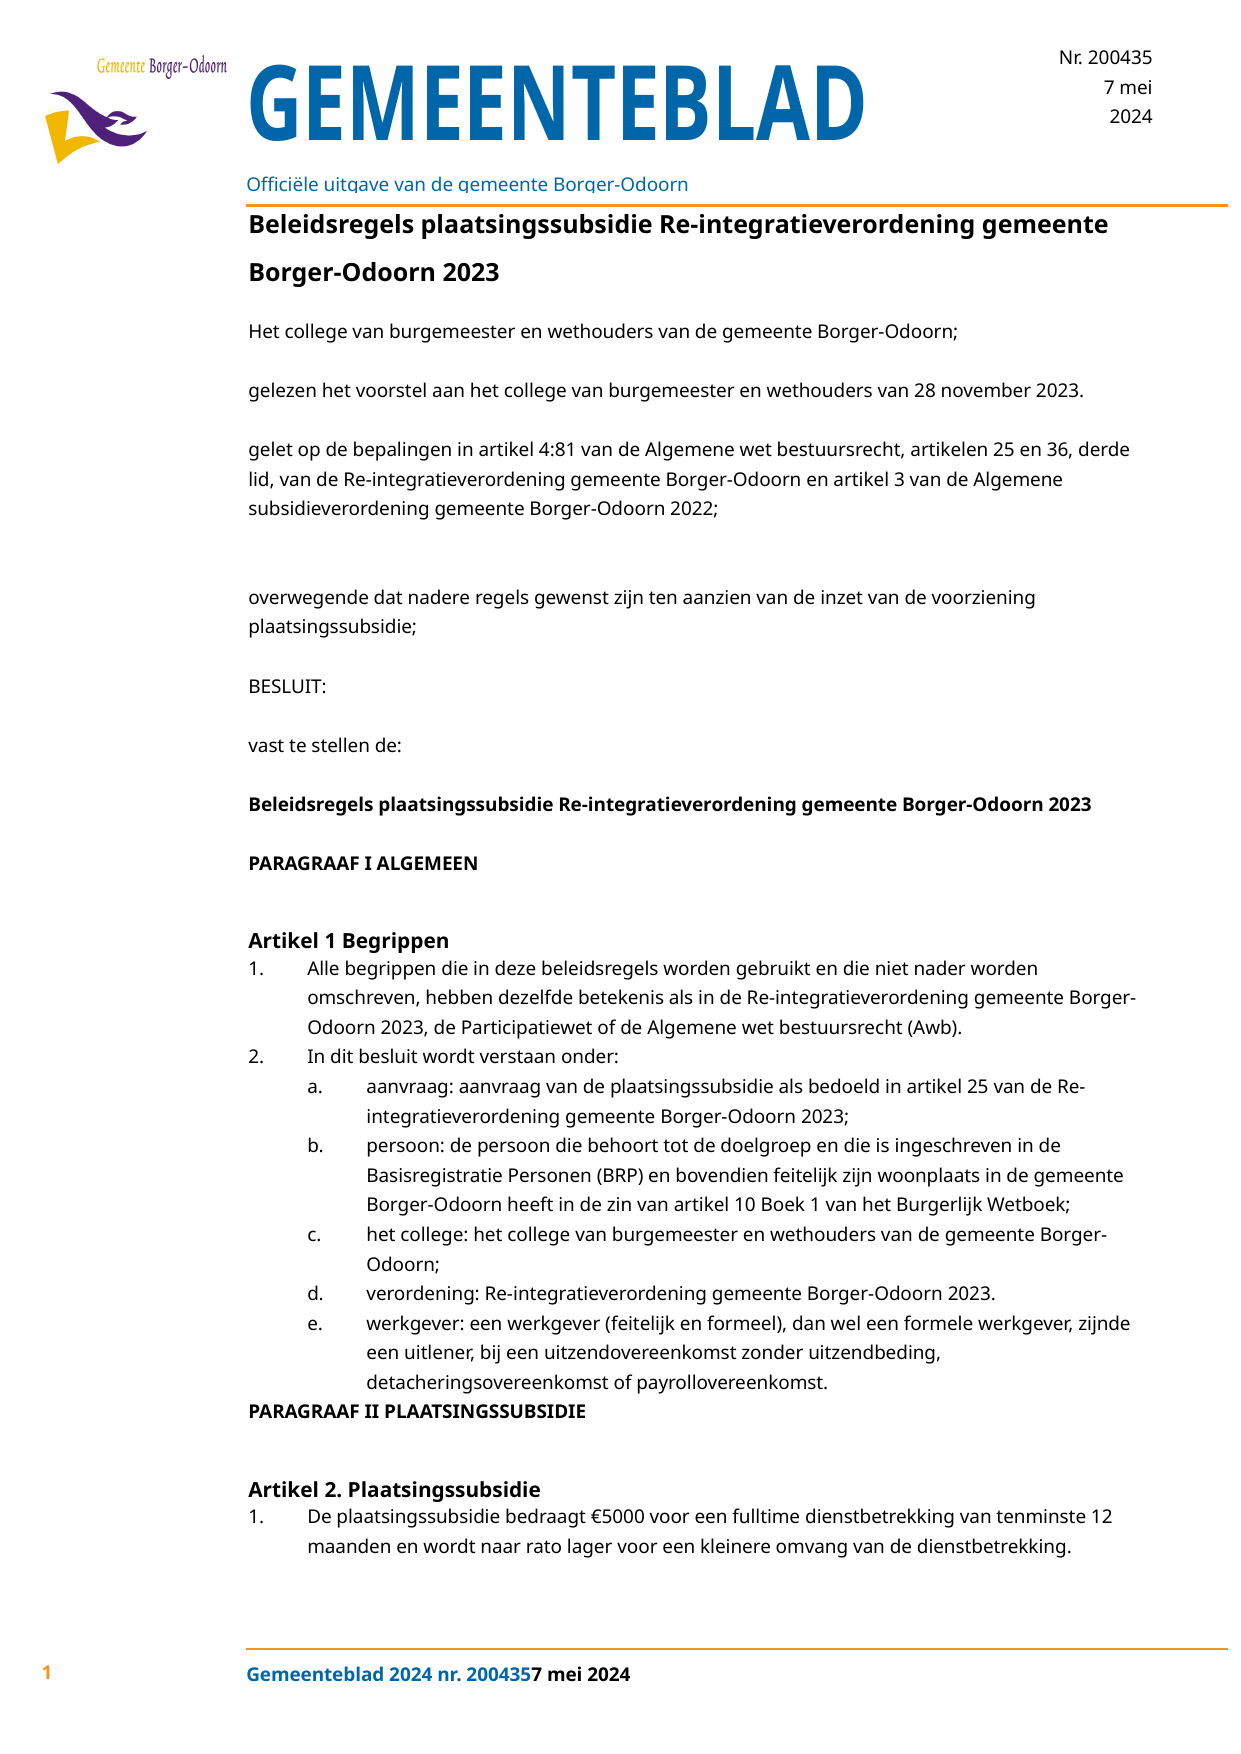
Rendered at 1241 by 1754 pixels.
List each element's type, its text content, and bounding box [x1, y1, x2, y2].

list werkgever: een werkgever (feitelijk en formeel), dan wel een formele werkgever, zijnde een uitlener, bij een uitzendovereenkomst zonder uitzendbeding, detacheringsovereenkomst of payrollovereenkomst. [307, 1310, 1152, 1395]
list Alle begrippen die in deze beleidsregels worden gebruikt en die niet nader worden omschreven, hebben dezelfde betekenis als in de Re-integratieverordening gemeente Borger-Odoorn 2023, de Participatiewet of de Algemene wet bestuursrecht (Awb). [248, 955, 1152, 1040]
text Artikel 2. Plaatsingssubsidie [248, 1475, 1152, 1503]
list aanvraag: aanvraag van de plaatsingssubsidie als bedoeld in artikel 25 van de Re-integratieverordening gemeente Borger-Odoorn 2023; [307, 1073, 1152, 1129]
text Artikel 1 Begrippen [248, 927, 1152, 955]
list De plaatsingssubsidie bedraagt €5000 voor een fulltime dienstbetrekking van tenminste 12 maanden en wordt naar rato lager voor een kleinere omvang van de dienstbetrekking. [248, 1503, 1152, 1559]
text PARAGRAAF II PLAATSINGSSUBSIDIE [248, 1399, 1152, 1424]
text overwegende dat nadere regels gewenst zijn ten aanzien van de inzet van de voorziening plaatsingssubsidie; [248, 584, 1152, 639]
list persoon: de persoon die behoort tot de doelgroep en die is ingeschreven in de Basisregistratie Personen (BRP) en bovendien feitelijk zijn woonplaats in de gemeente Borger-Odoorn heeft in de zin van artikel 10 Boek 1 van het Burgerlijk Wetboek; [307, 1132, 1152, 1217]
text gelezen het voorstel aan het college van burgemeester en wethouders van 28 november 2023. [248, 377, 1152, 403]
text Beleidsregels plaatsingssubsidie Re-integratieverordening gemeente Borger-Odoorn 2023 [248, 207, 1152, 288]
list In dit besluit wordt verstaan onder: [248, 1044, 1152, 1069]
text Het college van burgemeester en wethouders van de gemeente Borger-Odoorn; [248, 318, 1152, 344]
text gelet op de bepalingen in artikel 4:81 van de Algemene wet bestuursrecht, artikelen 25 en 36, derde lid, van de Re-integratieverordening gemeente Borger-Odoorn en artikel 3 van de Algemene subsidieverordening gemeente Borger-Odoorn 2022; [248, 436, 1152, 521]
text PARAGRAAF I ALGEMEEN [248, 850, 1152, 876]
text vast te stellen de: [248, 732, 1152, 758]
picture [41, 47, 231, 172]
list het college: het college van burgemeester en wethouders van de gemeente Borger-Odoorn; [307, 1221, 1152, 1277]
list verordening: Re-integratieverordening gemeente Borger-Odoorn 2023. [307, 1280, 1152, 1306]
text Beleidsregels plaatsingssubsidie Re-integratieverordening gemeente Borger-Odoorn 2023 [248, 791, 1152, 817]
text BESLUIT: [248, 673, 1152, 699]
